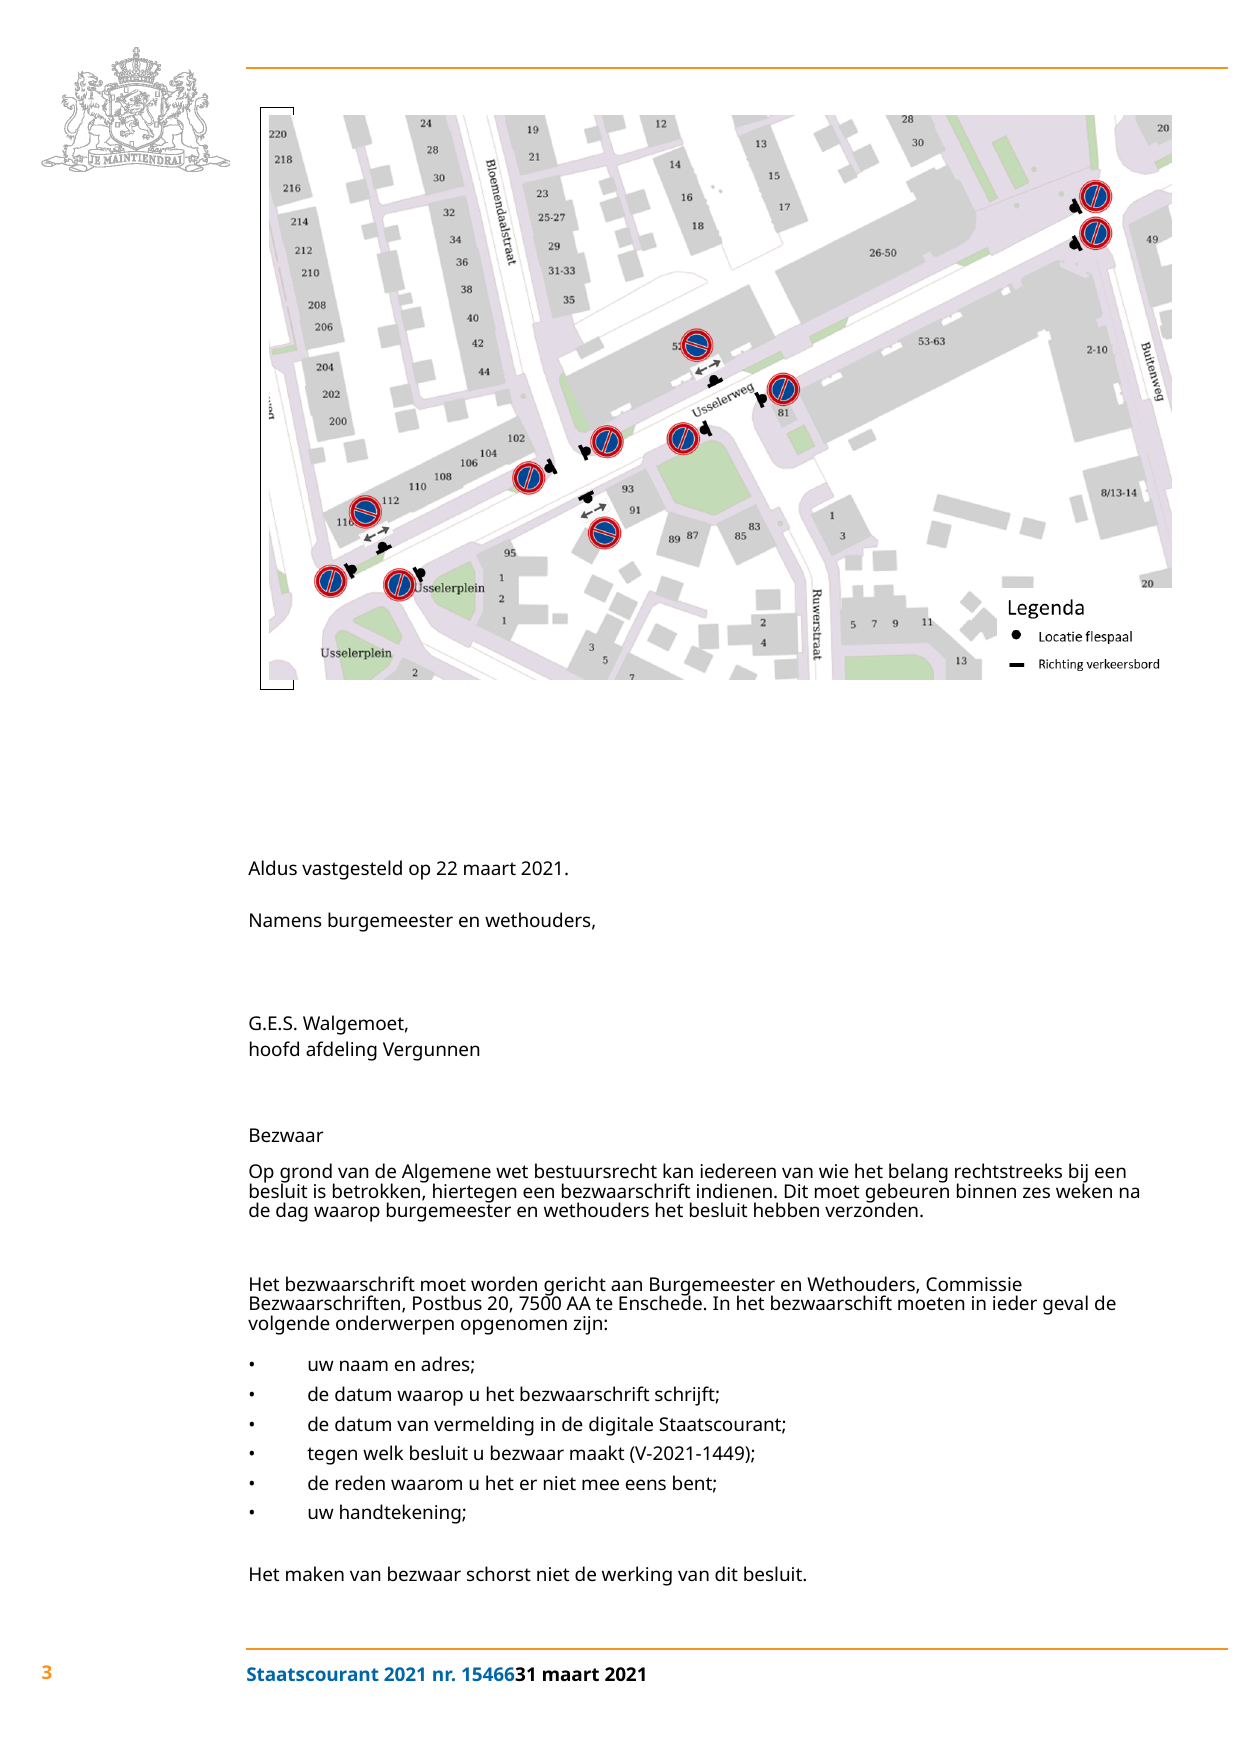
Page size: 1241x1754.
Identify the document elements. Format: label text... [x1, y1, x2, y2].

list de reden waarom u het er niet mee eens bent; [248, 1470, 1152, 1496]
list uw naam en adres; [248, 1352, 1152, 1377]
list tegen welk besluit u bezwaar maakt (V-2021-1449); [248, 1440, 1152, 1466]
text G.E.S. Walgemoet, [248, 1010, 1152, 1036]
text Op grond van de Algemene wet bestuursrecht kan iedereen van wie het belang rechtstreeks bij een besluit is betrokken, hiertegen een bezwaarschrift indienen. Dit moet gebeuren binnen zes weken na de dag waarop burgemeester en wethouders het besluit hebben verzonden. [248, 1163, 1152, 1221]
list de datum van vermelding in de digitale Staatscourant; [248, 1411, 1152, 1436]
list uw handtekening; [248, 1499, 1152, 1525]
text hoofd afdeling Vergunnen [248, 1036, 1152, 1061]
text Het maken van bezwaar schorst niet de werking van dit besluit. [248, 1566, 1152, 1585]
text Bezwaar [248, 1127, 1152, 1146]
text Aldus vastgesteld op 22 maart 2021. [248, 856, 1152, 881]
text Het bezwaarschrift moet worden gericht aan Burgemeester en Wethouders, Commissie Bezwaarschriften, Postbus 20, 7500 AA te Enschede. In het bezwaarschift moeten in ieder geval de volgende onderwerpen opgenomen zijn: [248, 1276, 1152, 1334]
picture [41, 47, 231, 172]
text Namens burgemeester en wethouders, [248, 907, 1152, 933]
list de datum waarop u het bezwaarschrift schrijft; [248, 1381, 1152, 1407]
picture [268, 115, 1173, 681]
